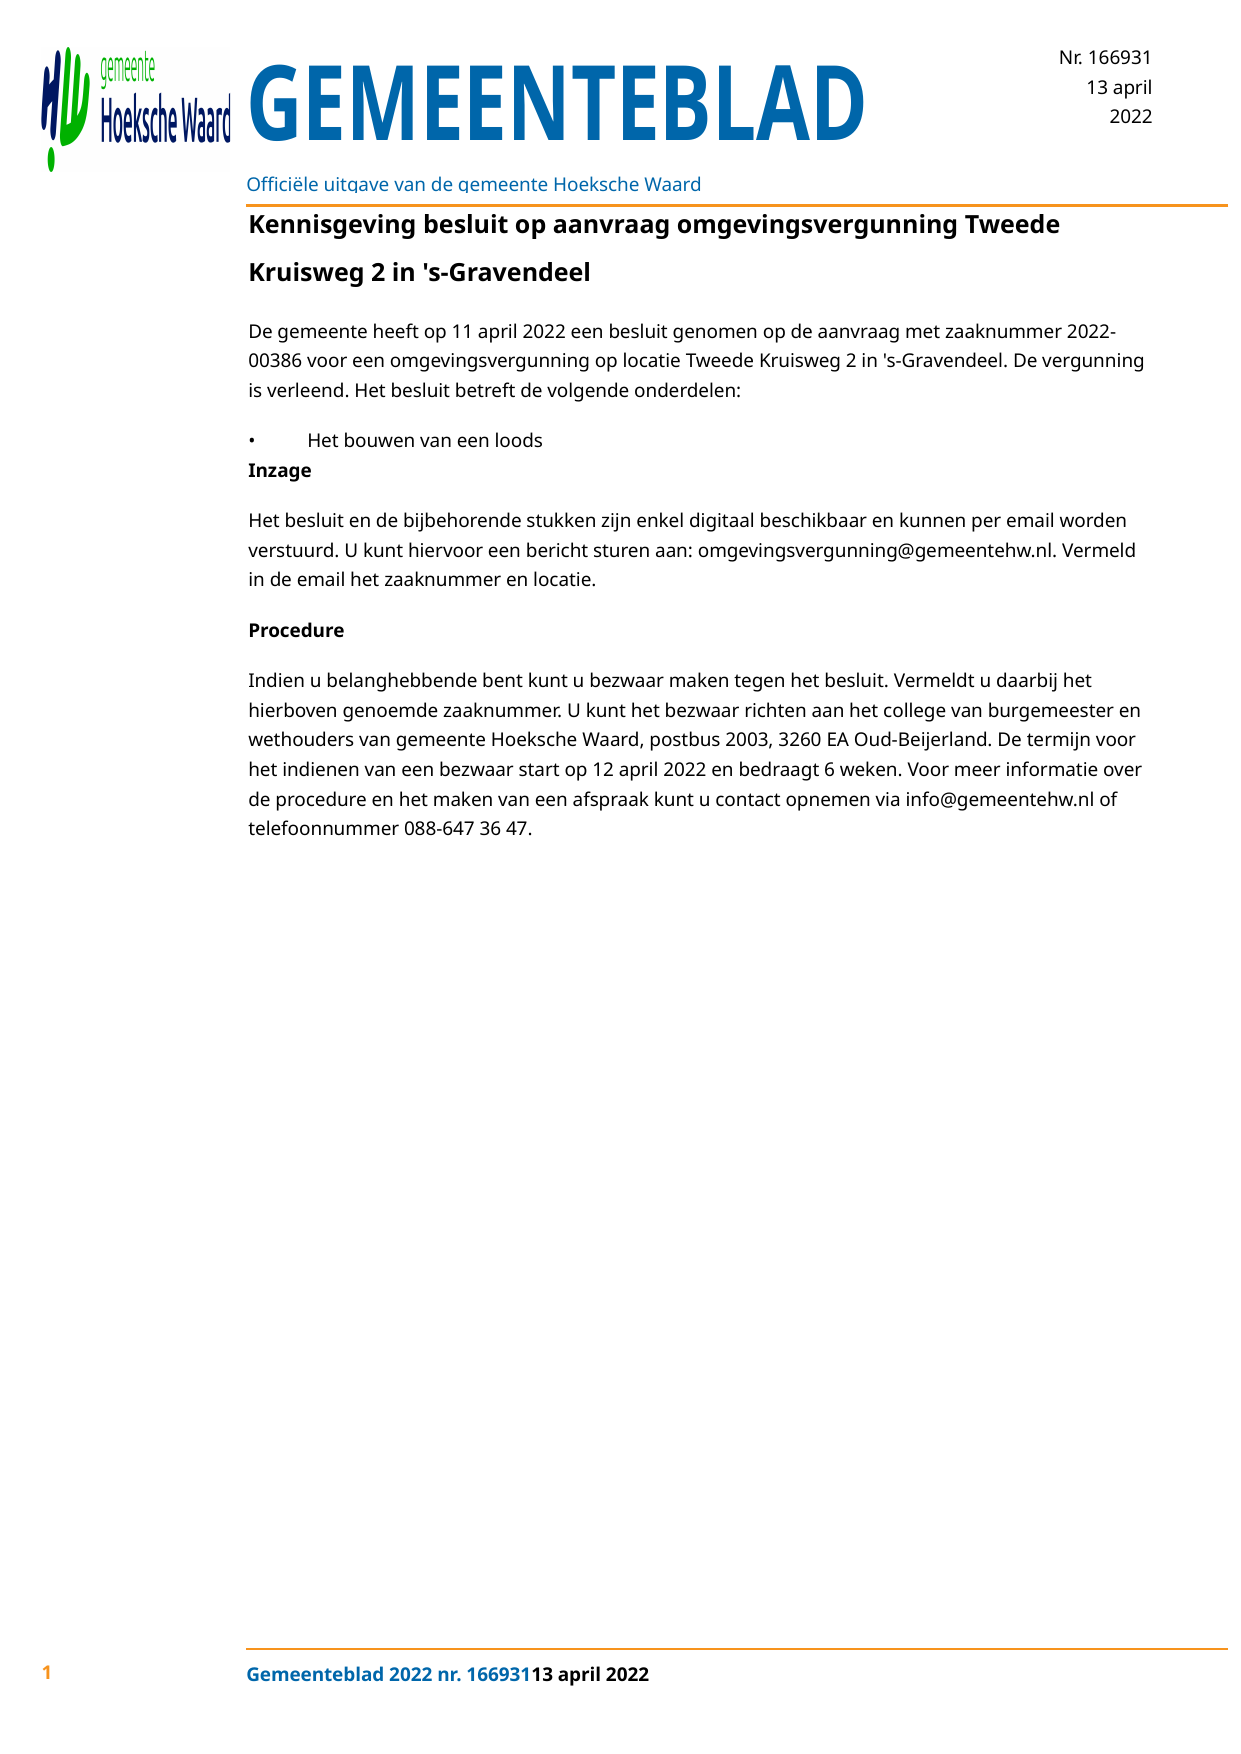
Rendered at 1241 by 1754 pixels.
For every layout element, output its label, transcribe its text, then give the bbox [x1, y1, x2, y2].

text Kennisgeving besluit op aanvraag omgevingsvergunning Tweede Kruisweg 2 in 's-Gravendeel [248, 207, 1152, 288]
list Het bouwen van een loods [248, 427, 1152, 453]
text De gemeente heeft op 11 april 2022 een besluit genomen op de aanvraag met zaaknummer 2022-00386 voor een omgevingsvergunning op locatie Tweede Kruisweg 2 in 's-Gravendeel. De vergunning is verleend. Het besluit betreft de volgende onderdelen: [248, 318, 1152, 403]
text Procedure [248, 617, 1152, 643]
text Het besluit en de bijbehorende stukken zijn enkel digitaal beschikbaar en kunnen per email worden verstuurd. U kunt hiervoor een bericht sturen aan: omgevingsvergunning@gemeentehw.nl. Vermeld in de email het zaaknummer en locatie. [248, 507, 1152, 592]
text Indien u belanghebbende bent kunt u bezwaar maken tegen het besluit. Vermeldt u daarbij het hierboven genoemde zaaknummer. U kunt het bezwaar richten aan het college van burgemeester en wethouders van gemeente Hoeksche Waard, postbus 2003, 3260 EA Oud-Beijerland. De termijn voor het indienen van een bezwaar start op 12 april 2022 en bedraagt 6 weken. Voor meer informatie over de procedure en het maken van een afspraak kunt u contact opnemen via info@gemeentehw.nl of telefoonnummer 088-647 36 47. [248, 667, 1152, 841]
picture [41, 47, 231, 172]
text Inzage [248, 457, 1152, 483]
